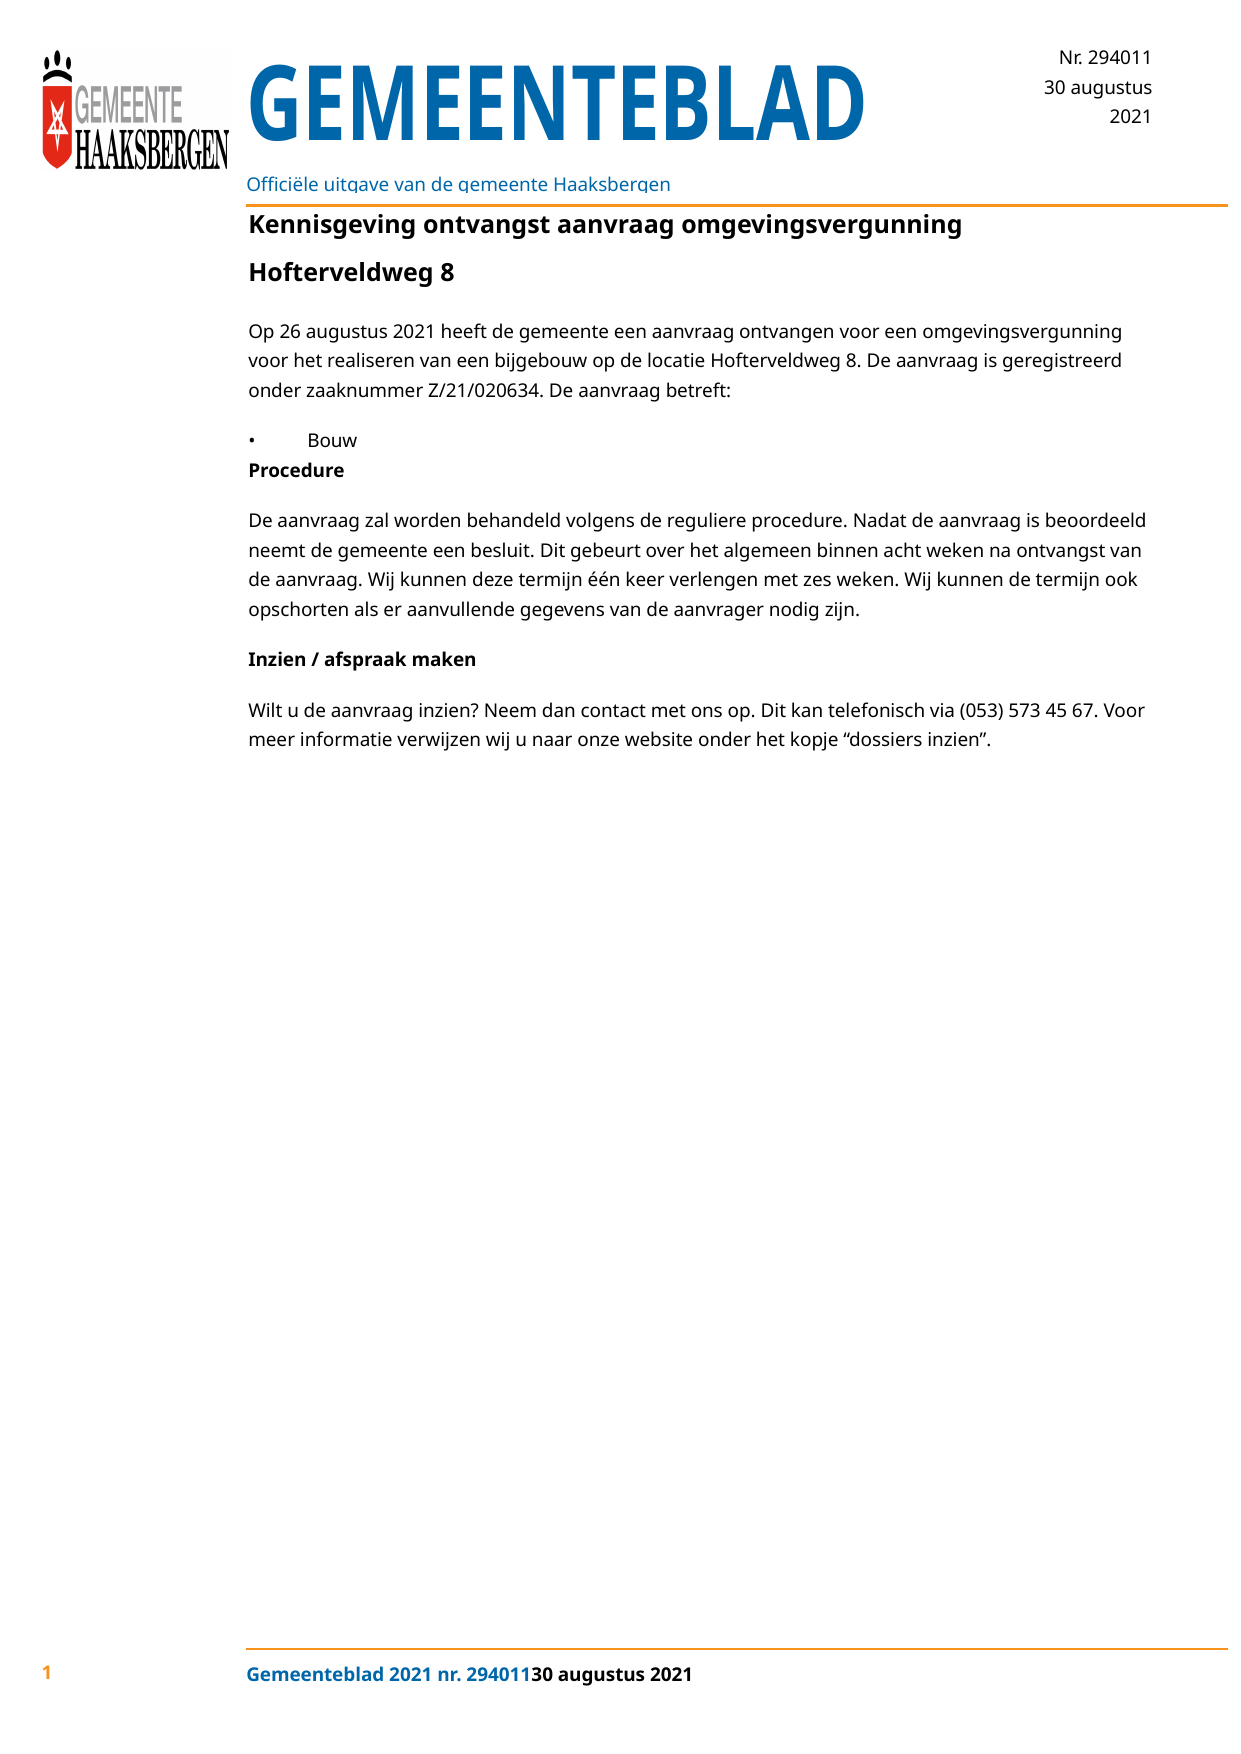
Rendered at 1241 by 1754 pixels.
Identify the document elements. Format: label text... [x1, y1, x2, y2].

text Wilt u de aanvraag inzien? Neem dan contact met ons op. Dit kan telefonisch via (053) 573 45 67. Voor meer informatie verwijzen wij u naar onze website onder het kopje “dossiers inzien”. [248, 697, 1152, 752]
text Inzien / afspraak maken [248, 647, 1152, 672]
text Kennisgeving ontvangst aanvraag omgevingsvergunning Hofterveldweg 8 [248, 207, 1152, 288]
list Bouw [248, 427, 1152, 453]
text Op 26 augustus 2021 heeft de gemeente een aanvraag ontvangen voor een omgevingsvergunning voor het realiseren van een bijgebouw op de locatie Hofterveldweg 8. De aanvraag is geregistreerd onder zaaknummer Z/21/020634. De aanvraag betreft: [248, 318, 1152, 403]
text De aanvraag zal worden behandeld volgens de reguliere procedure. Nadat de aanvraag is beoordeeld neemt de gemeente een besluit. Dit gebeurt over het algemeen binnen acht weken na ontvangst van de aanvraag. Wij kunnen deze termijn één keer verlengen met zes weken. Wij kunnen de termijn ook opschorten als er aanvullende gegevens van de aanvrager nodig zijn. [248, 507, 1152, 622]
picture [41, 47, 231, 172]
text Procedure [248, 457, 1152, 483]
